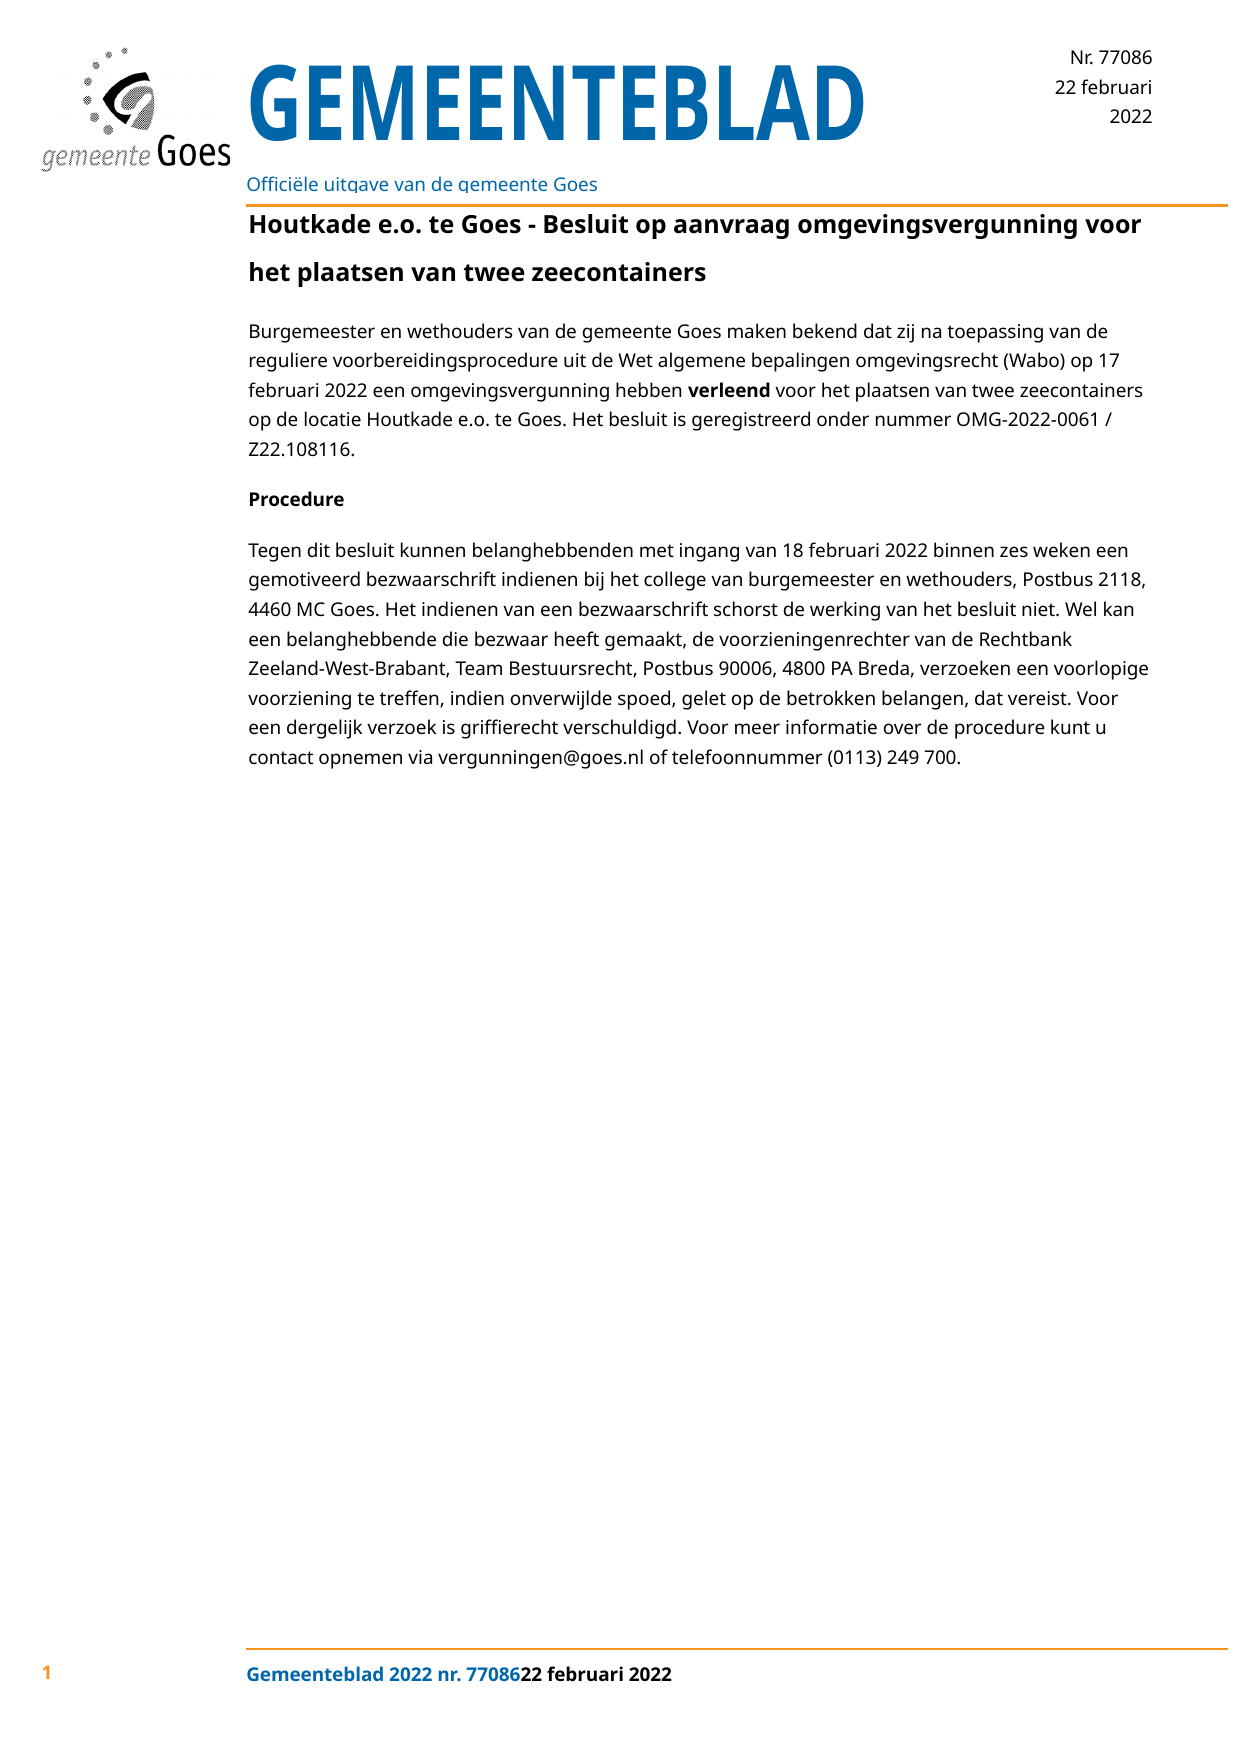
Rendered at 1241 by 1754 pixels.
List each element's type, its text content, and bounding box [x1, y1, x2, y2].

text Burgemeester en wethouders van de gemeente Goes maken bekend dat zij na toepassing van de reguliere voorbereidingsprocedure uit de Wet algemene bepalingen omgevingsrecht (Wabo) op 17 februari 2022 een omgevingsvergunning hebben verleend voor het plaatsen van twee zeecontainers op de locatie Houtkade e.o. te Goes. Het besluit is geregistreerd onder nummer OMG-2022-0061 / Z22.108116. [248, 318, 1152, 462]
picture [41, 47, 231, 172]
text Houtkade e.o. te Goes - Besluit op aanvraag omgevingsvergunning voor het plaatsen van twee zeecontainers [248, 207, 1152, 288]
text Procedure [248, 487, 1152, 512]
text Tegen dit besluit kunnen belanghebbenden met ingang van 18 februari 2022 binnen zes weken een gemotiveerd bezwaarschrift indienen bij het college van burgemeester en wethouders, Postbus 2118, 4460 MC Goes. Het indienen van een bezwaarschrift schorst de werking van het besluit niet. Wel kan een belanghebbende die bezwaar heeft gemaakt, de voorzieningenrechter van de Rechtbank Zeeland-West-Brabant, Team Bestuursrecht, Postbus 90006, 4800 PA Breda, verzoeken een voorlopige voorziening te treffen, indien onverwijlde spoed, gelet op de betrokken belangen, dat vereist. Voor een dergelijk verzoek is griffierecht verschuldigd. Voor meer informatie over de procedure kunt u contact opnemen via vergunningen@goes.nl of telefoonnummer (0113) 249 700. [248, 537, 1152, 770]
